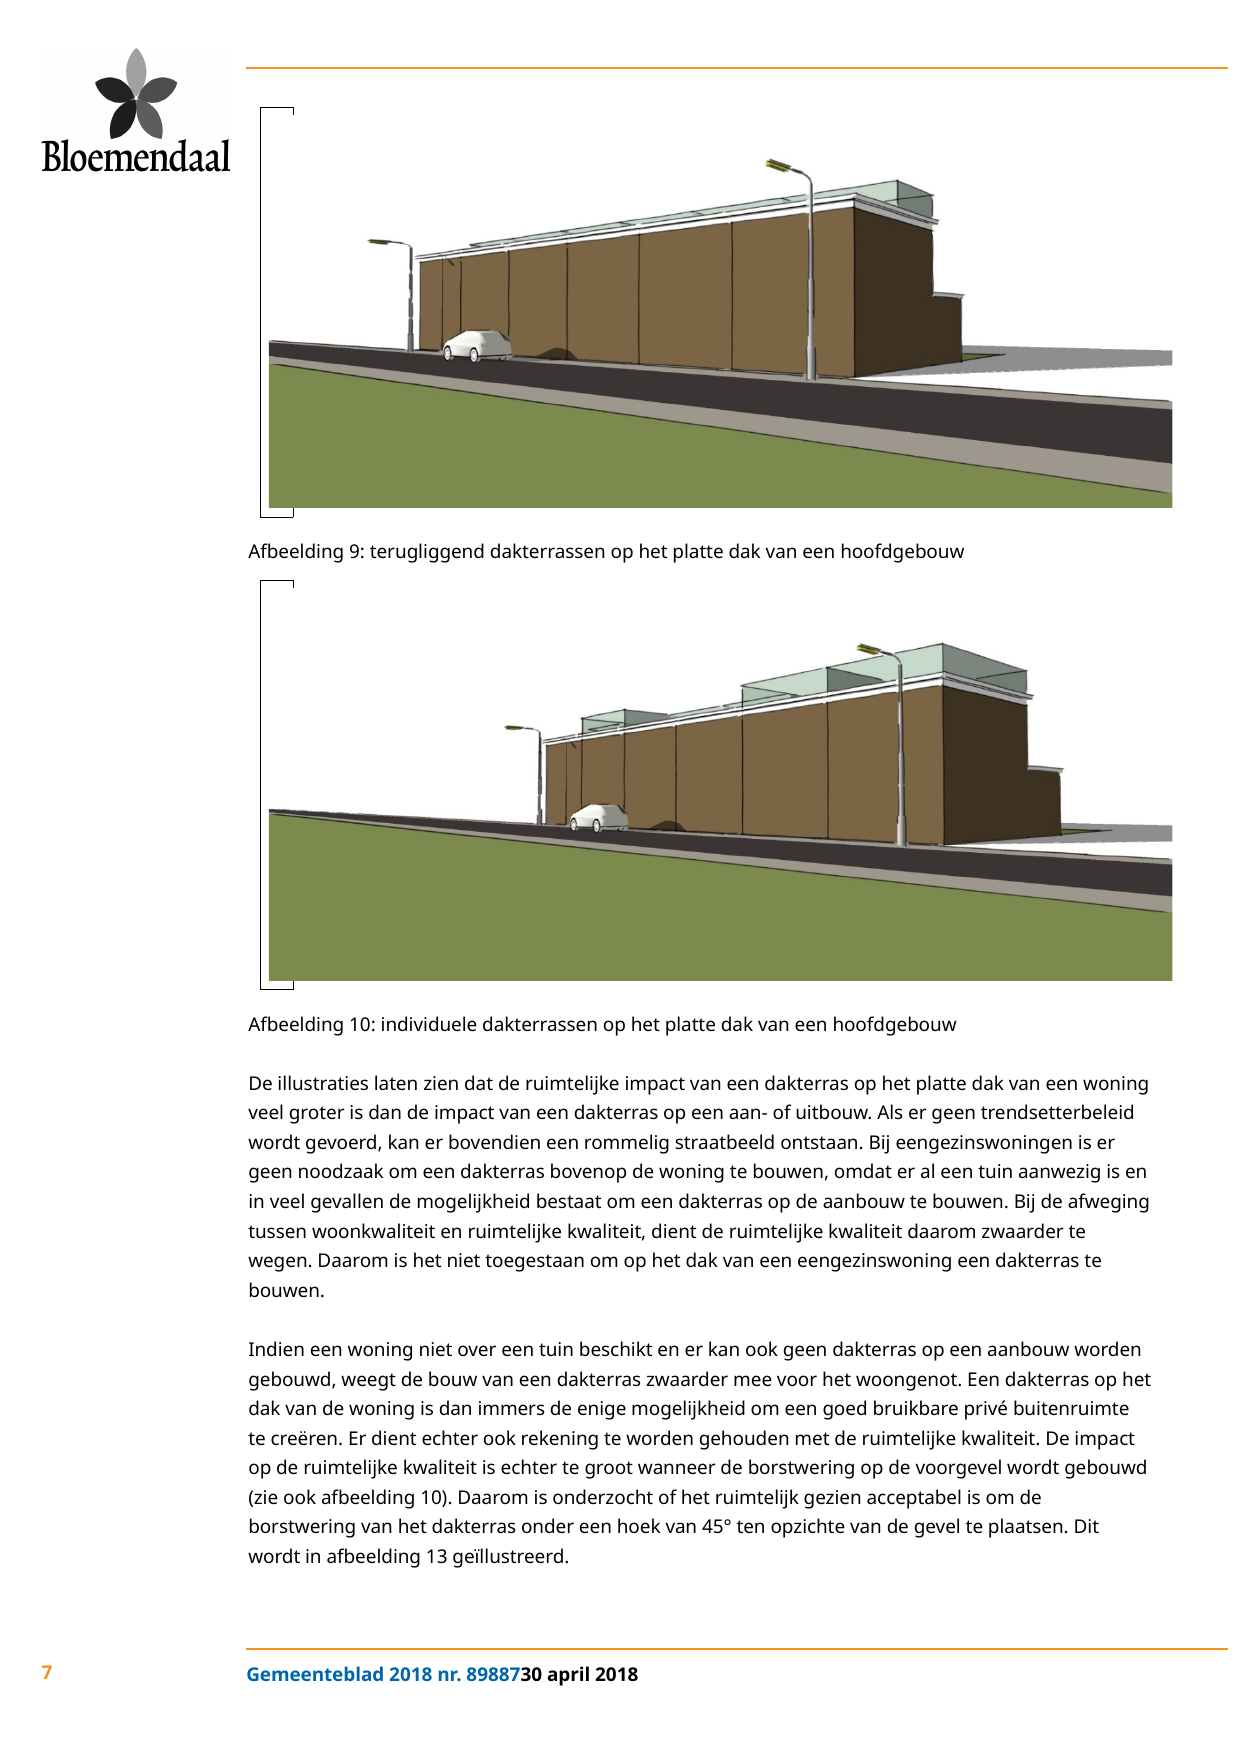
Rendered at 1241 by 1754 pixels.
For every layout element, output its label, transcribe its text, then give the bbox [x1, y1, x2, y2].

text Indien een woning niet over een tuin beschikt en er kan ook geen dakterras op een aanbouw worden gebouwd, weegt de bouw van een dakterras zwaarder mee voor het woongenot. Een dakterras op het dak van de woning is dan immers de enige mogelijkheid om een goed bruikbare privé buitenruimte te creëren. Er dient echter ook rekening te worden gehouden met de ruimtelijke kwaliteit. De impact op de ruimtelijke kwaliteit is echter te groot wanneer de borstwering op de voorgevel wordt gebouwd (zie ook afbeelding 10). Daarom is onderzocht of het ruimtelijk gezien acceptabel is om de borstwering van het dakterras onder een hoek van 45° ten opzichte van de gevel te plaatsen. Dit wordt in afbeelding 13 geïllustreerd. [248, 1336, 1152, 1569]
text Afbeelding 9: terugliggend dakterrassen op het platte dak van een hoofdgebouw [248, 538, 1152, 564]
text Afbeelding 10: individuele dakterrassen op het platte dak van een hoofdgebouw [248, 1011, 1152, 1037]
text De illustraties laten zien dat de ruimtelijke impact van een dakterras op het platte dak van een woning veel groter is dan de impact van een dakterras op een aan- of uitbouw. Als er geen trendsetterbeleid wordt gevoerd, kan er bovendien een rommelig straatbeeld ontstaan. Bij eengezinswoningen is er geen noodzaak om een dakterras bovenop de woning te bouwen, omdat er al een tuin aanwezig is en in veel gevallen de mogelijkheid bestaat om een dakterras op de aanbouw te bouwen. Bij de afweging tussen woonkwaliteit en ruimtelijke kwaliteit, dient de ruimtelijke kwaliteit daarom zwaarder te wegen. Daarom is het niet toegestaan om op het dak van een eengezinswoning een dakterras te bouwen. [248, 1070, 1152, 1303]
picture [268, 588, 1173, 981]
picture [268, 115, 1173, 508]
picture [41, 47, 231, 172]
